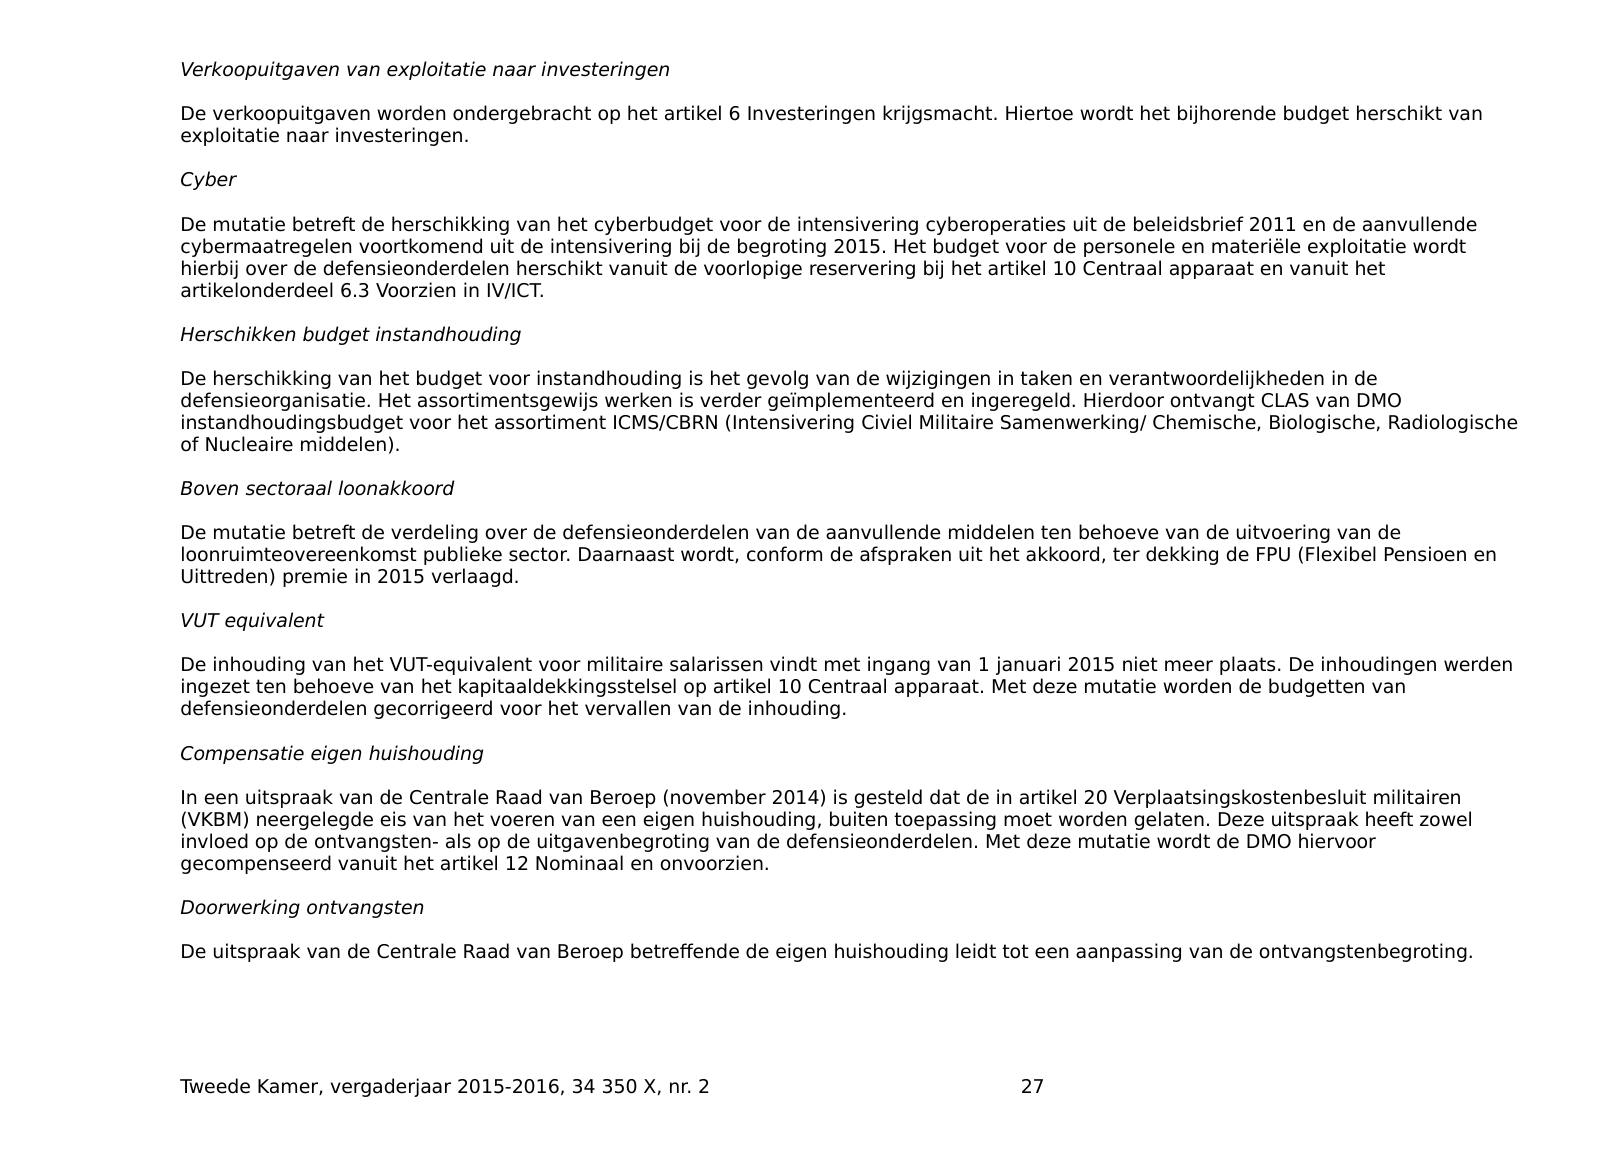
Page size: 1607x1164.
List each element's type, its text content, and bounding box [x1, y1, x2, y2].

text De mutatie betreft de verdeling over de defensieonderdelen van de aanvullende middelen ten behoeve van de uitvoering van de loonruimteovereenkomst publieke sector. Daarnaast wordt, conform de afspraken uit het akkoord, ter dekking de FPU (Flexibel Pensioen en Uittreden) premie in 2015 verlaagd. [180, 522, 1529, 588]
subtitle Cyber [180, 169, 1529, 191]
text De mutatie betreft de herschikking van het cyberbudget voor de intensivering cyberoperaties uit de beleidsbrief 2011 en de aanvullende cybermaatregelen voortkomend uit de intensivering bij de begroting 2015. Het budget voor de personele en materiële exploitatie wordt hierbij over de defensieonderdelen herschikt vanuit de voorlopige reservering bij het artikel 10 Centraal apparaat en vanuit het artikelonderdeel 6.3 Voorzien in IV/ICT. [180, 213, 1529, 301]
subtitle Boven sectoraal loonakkoord [180, 478, 1529, 500]
text De verkoopuitgaven worden ondergebracht op het artikel 6 Investeringen krijgsmacht. Hiertoe wordt het bijhorende budget herschikt van exploitatie naar investeringen. [180, 103, 1529, 147]
subtitle Doorwerking ontvangsten [180, 897, 1529, 919]
subtitle Herschikken budget instandhouding [180, 324, 1529, 346]
text In een uitspraak van de Centrale Raad van Beroep (november 2014) is gesteld dat de in artikel 20 Verplaatsingskostenbesluit militairen (VKBM) neergelegde eis van het voeren van een eigen huishouding, buiten toepassing moet worden gelaten. Deze uitspraak heeft zowel invloed op de ontvangsten- als op de uitgavenbegroting van de defensieonderdelen. Met deze mutatie wordt de DMO hiervoor gecompenseerd vanuit het artikel 12 Nominaal en onvoorzien. [180, 787, 1529, 874]
text De uitspraak van de Centrale Raad van Beroep betreffende de eigen huishouding leidt tot een aanpassing van de ontvangstenbegroting. [180, 941, 1529, 963]
subtitle VUT equivalent [180, 610, 1529, 632]
text De herschikking van het budget voor instandhouding is het gevolg van de wijzigingen in taken en verantwoordelijkheden in de defensieorganisatie. Het assortimentsgewijs werken is verder geïmplementeerd en ingeregeld. Hierdoor ontvangt CLAS van DMO instandhoudingsbudget voor het assortiment ICMS/CBRN (Intensivering Civiel Militaire Samenwerking/ Chemische, Biologische, Radiologische of Nucleaire middelen). [180, 368, 1529, 456]
subtitle Verkoopuitgaven van exploitatie naar investeringen [180, 59, 1529, 81]
subtitle Compensatie eigen huishouding [180, 742, 1529, 764]
text De inhouding van het VUT-equivalent voor militaire salarissen vindt met ingang van 1 januari 2015 niet meer plaats. De inhoudingen werden ingezet ten behoeve van het kapitaaldekkingsstelsel op artikel 10 Centraal apparaat. Met deze mutatie worden de budgetten van defensieonderdelen gecorrigeerd voor het vervallen van de inhouding. [180, 654, 1529, 720]
